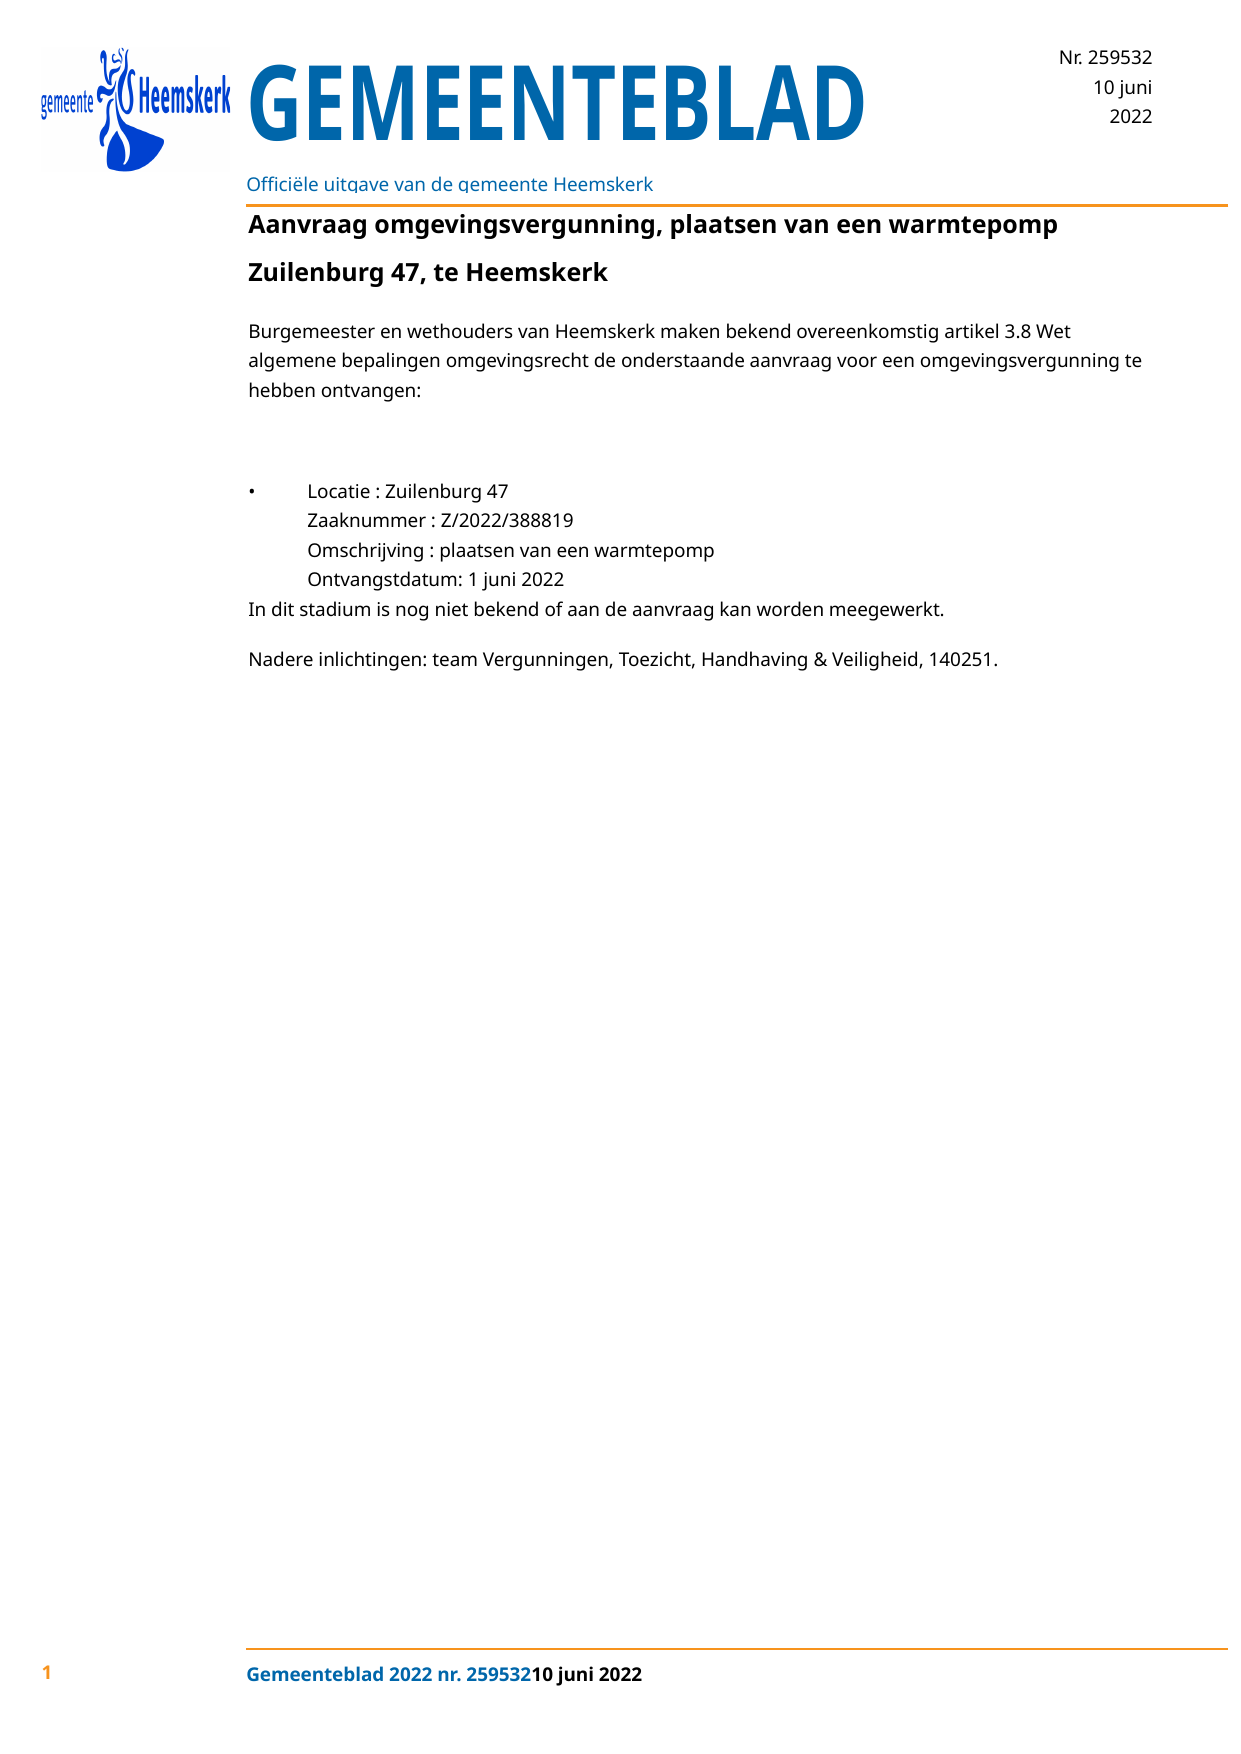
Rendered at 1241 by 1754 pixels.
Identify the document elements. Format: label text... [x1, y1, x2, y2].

text Aanvraag omgevingsvergunning, plaatsen van een warmtepomp Zuilenburg 47, te Heemskerk [248, 207, 1152, 288]
list Ontvangstdatum: 1 juni 2022 [248, 567, 1152, 592]
list Omschrijving : plaatsen van een warmtepomp [248, 537, 1152, 563]
text Burgemeester en wethouders van Heemskerk maken bekend overeenkomstig artikel 3.8 Wet algemene bepalingen omgevingsrecht de onderstaande aanvraag voor een omgevingsvergunning te hebben ontvangen: [248, 318, 1152, 403]
picture [41, 47, 231, 172]
text In dit stadium is nog niet bekend of aan de aanvraag kan worden meegewerkt. [248, 596, 1152, 622]
text Nadere inlichtingen: team Vergunningen, Toezicht, Handhaving & Veiligheid, 140251. [248, 647, 1152, 672]
list Zaaknummer : Z/2022/388819 [248, 507, 1152, 533]
list Locatie : Zuilenburg 47 [248, 478, 1152, 504]
